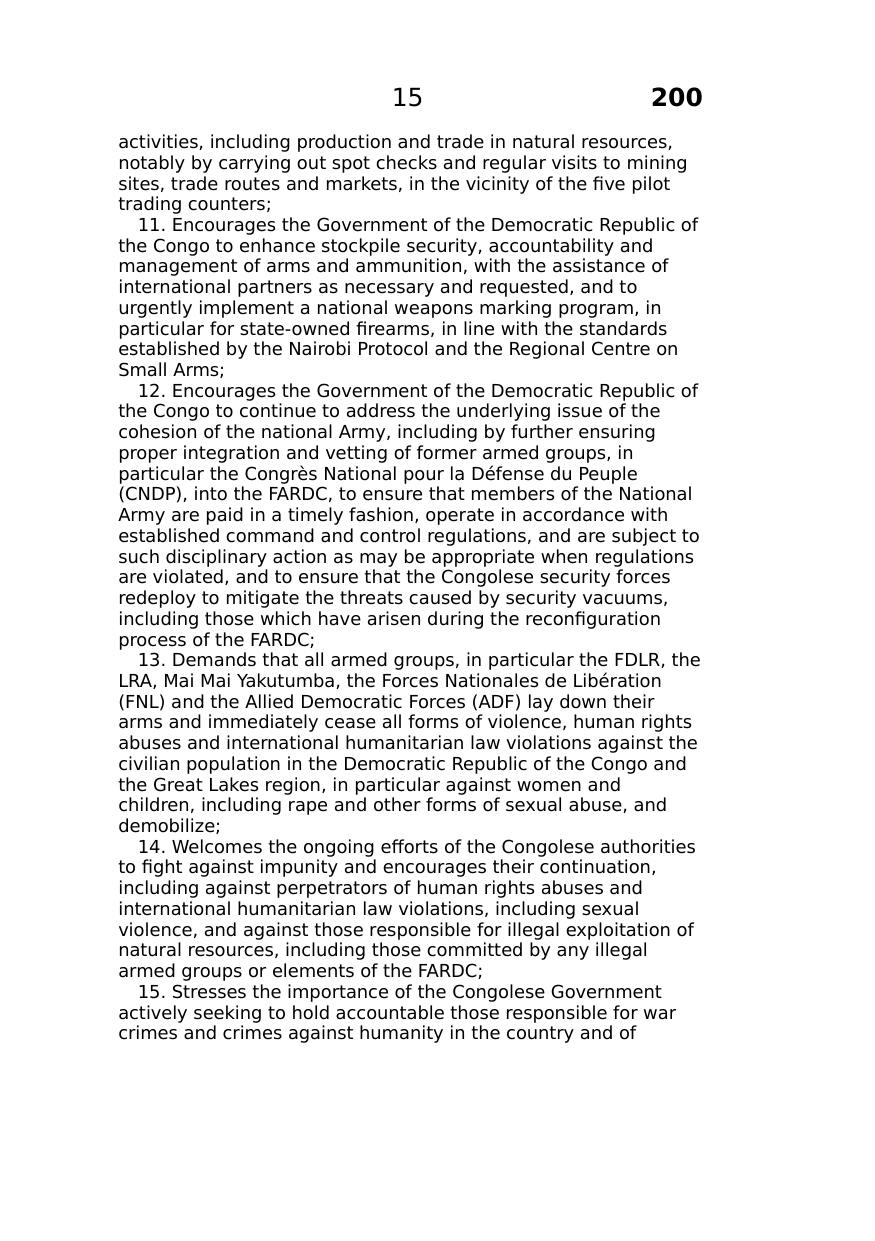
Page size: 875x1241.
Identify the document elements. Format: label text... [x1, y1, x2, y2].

text 11. Encourages the Government of the Democratic Republic of the Congo to enhance stockpile security, accountability and management of arms and ammunition, with the assistance of international partners as necessary and requested, and to urgently implement a national weapons marking program, in particular for state-owned firearms, in line with the standards established by the Nairobi Protocol and the Regional Centre on Small Arms; [118, 215, 703, 381]
text 12. Encourages the Government of the Democratic Republic of the Congo to continue to address the underlying issue of the cohesion of the national Army, including by further ensuring proper integration and vetting of former armed groups, in particular the Congrès National pour la Défense du Peuple (CNDP), into the FARDC, to ensure that members of the National Army are paid in a timely fashion, operate in accordance with established command and control regulations, and are subject to such disciplinary action as may be appropriate when regulations are violated, and to ensure that the Congolese security forces redeploy to mitigate the threats caused by security vacuums, including those which have arisen during the reconfiguration process of the FARDC; [118, 381, 703, 650]
text 15. Stresses the importance of the Congolese Government actively seeking to hold accountable those responsible for war crimes and crimes against humanity in the country and of [118, 982, 703, 1044]
text 14. Welcomes the ongoing efforts of the Congolese authorities to fight against impunity and encourages their continuation, including against perpetrators of human rights abuses and international humanitarian law violations, including sexual violence, and against those responsible for illegal exploitation of natural resources, including those committed by any illegal armed groups or elements of the FARDC; [118, 837, 703, 982]
text 13. Demands that all armed groups, in particular the FDLR, the LRA, Mai Mai Yakutumba, the Forces Nationales de Libération (FNL) and the Allied Democratic Forces (ADF) lay down their arms and immediately cease all forms of violence, human rights abuses and international humanitarian law violations against the civilian population in the Democratic Republic of the Congo and the Great Lakes region, in particular against women and children, including rape and other forms of sexual abuse, and demobilize; [118, 650, 703, 837]
text activities, including production and trade in natural resources, notably by carrying out spot checks and regular visits to mining sites, trade routes and markets, in the vicinity of the five pilot trading counters; [118, 132, 703, 215]
